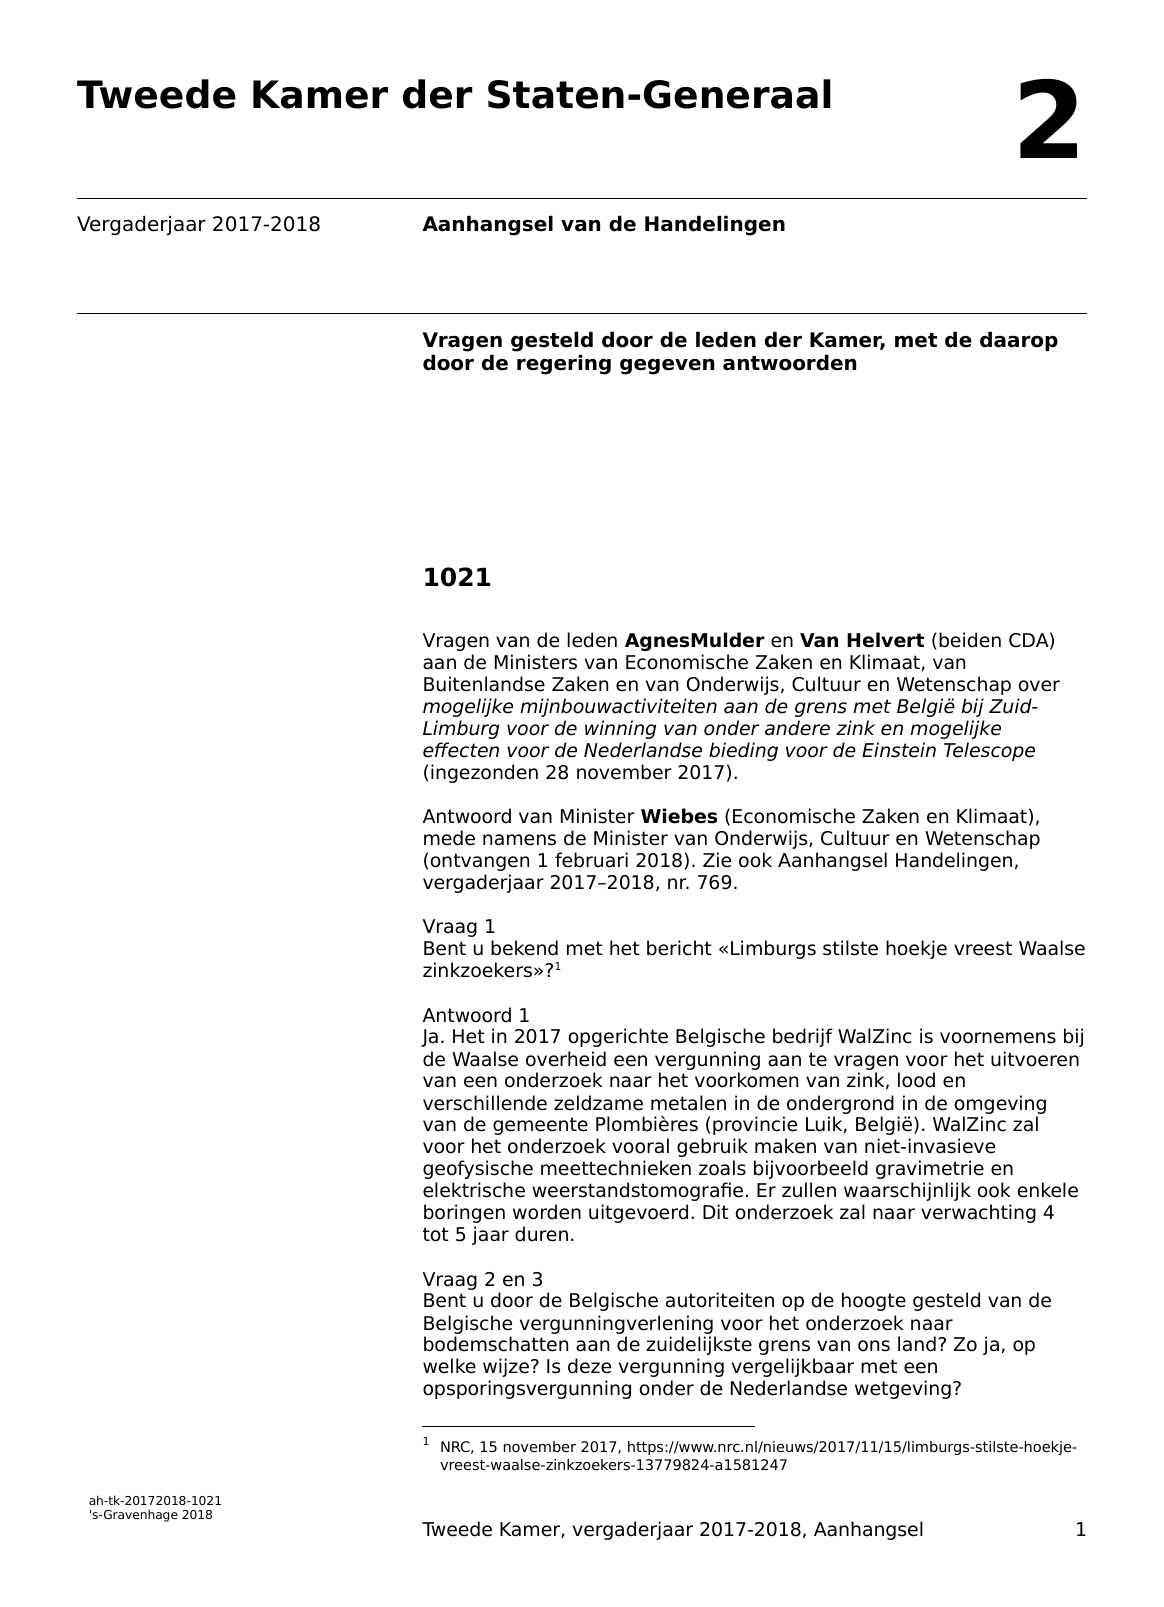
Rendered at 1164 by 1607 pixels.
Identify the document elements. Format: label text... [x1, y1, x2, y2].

text Bent u bekend met het bericht «Limburgs stilste hoekje vreest Waalse zinkzoekers»? [422, 938, 1087, 982]
text Bent u door de Belgische autoriteiten op de hoogte gesteld van de Belgische vergunningverlening voor het onderzoek naar bodemschatten aan de zuidelijkste grens van ons land? Zo ja, op welke wijze? Is deze vergunning vergelijkbaar met een opsporingsvergunning onder de Nederlandse wetgeving? [422, 1290, 1087, 1400]
text Ja. Het in 2017 opgerichte Belgische bedrijf WalZinc is voornemens bij de Waalse overheid een vergunning aan te vragen voor het uitvoeren van een onderzoek naar het voorkomen van zink, lood en verschillende zeldzame metalen in de ondergrond in de omgeving van de gemeente Plombières (provincie Luik, België). WalZinc zal voor het onderzoek vooral gebruik maken van niet-invasieve geofysische meettechnieken zoals bijvoorbeeld gravimetrie en elektrische weerstandstomografie. Er zullen waarschijnlijk ook enkele boringen worden uitgevoerd. Dit onderzoek zal naar verwachting 4 tot 5 jaar duren. [422, 1026, 1087, 1246]
table_header 2 [886, 59, 1087, 198]
text Vraag 2 en 3 [422, 1268, 1087, 1290]
table_cell Vergaderjaar 2017-2018 [77, 199, 422, 313]
text Antwoord van Minister Wiebes (Economische Zaken en Klimaat), mede namens de Minister van Onderwijs, Cultuur en Wetenschap (ontvangen 1 februari 2018). Zie ook Aanhangsel Handelingen, vergaderjaar 2017–2018, nr. 769. [422, 806, 1087, 894]
table_cell Vragen gesteld door de leden der Kamer, met de daarop door de regering gegeven antwoorden [422, 314, 1087, 375]
text 1021 [422, 563, 1087, 592]
table_cell [77, 314, 422, 375]
table_header Tweede Kamer der Staten-Generaal [77, 59, 886, 198]
text Vragen van de leden AgnesMulder en Van Helvert (beiden CDA) aan de Ministers van Economische Zaken en Klimaat, van Buitenlandse Zaken en van Onderwijs, Cultuur en Wetenschap over mogelijke mijnbouwactiviteiten aan de grens met België bij Zuid-Limburg voor de winning van onder andere zink en mogelijke effecten voor de Nederlandse bieding voor de Einstein Telescope (ingezonden 28 november 2017). [422, 630, 1087, 784]
text Antwoord 1 [422, 1004, 1087, 1026]
text Vraag 1 [422, 916, 1087, 938]
table_cell Aanhangsel van de Handelingen [422, 199, 1087, 313]
text 's-Gravenhage 2018 [88, 1508, 323, 1522]
text ah-tk-20172018-1021 [88, 1494, 323, 1508]
text NRC, 15 november 2017, https://www.nrc.nl/nieuws/2017/11/15/limburgs-stilste-hoekje-vreest-waalse-zinkzoekers-13779824-a1581247 [422, 1435, 1087, 1474]
